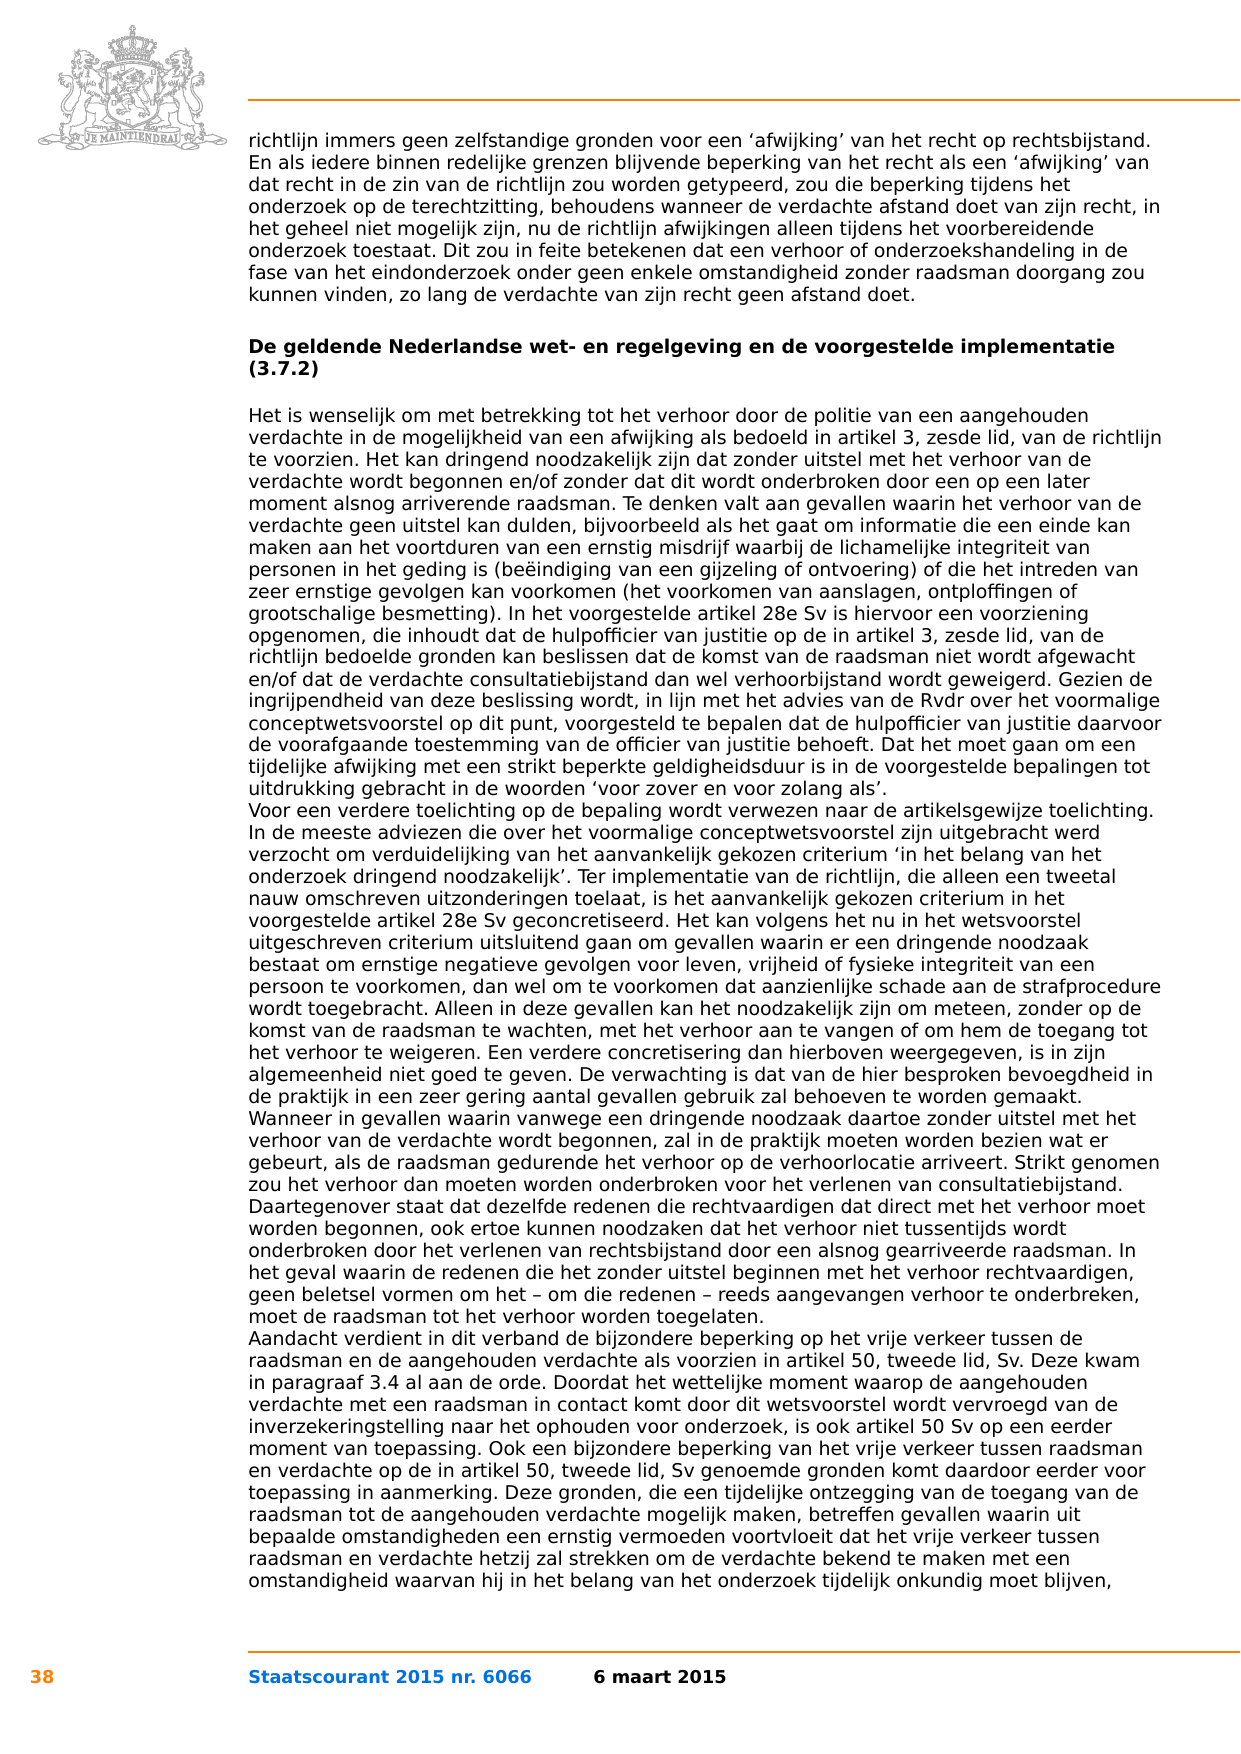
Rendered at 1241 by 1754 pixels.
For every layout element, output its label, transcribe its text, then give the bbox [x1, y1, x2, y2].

subtitle De geldende Nederlandse wet- en regelgeving en de voorgestelde implementatie (3.7.2) [248, 336, 1163, 380]
text richtlijn immers geen zelfstandige gronden voor een ‘afwijking’ van het recht op rechtsbijstand. En als iedere binnen redelijke grenzen blijvende beperking van het recht als een ‘afwijking’ van dat recht in de zin van de richtlijn zou worden getypeerd, zou die beperking tijdens het onderzoek op de terechtzitting, behoudens wanneer de verdachte afstand doet van zijn recht, in het geheel niet mogelijk zijn, nu de richtlijn afwijkingen alleen tijdens het voorbereidende onderzoek toestaat. Dit zou in feite betekenen dat een verhoor of onderzoekshandeling in de fase van het eindonderzoek onder geen enkele omstandigheid zonder raadsman doorgang zou kunnen vinden, zo lang de verdachte van zijn recht geen afstand doet. [248, 130, 1163, 306]
text Wanneer in gevallen waarin vanwege een dringende noodzaak daartoe zonder uitstel met het verhoor van de verdachte wordt begonnen, zal in de praktijk moeten worden bezien wat er gebeurt, als de raadsman gedurende het verhoor op de verhoorlocatie arriveert. Strikt genomen zou het verhoor dan moeten worden onderbroken voor het verlenen van consultatiebijstand. Daartegenover staat dat dezelfde redenen die rechtvaardigen dat direct met het verhoor moet worden begonnen, ook ertoe kunnen noodzaken dat het verhoor niet tussentijds wordt onderbroken door het verlenen van rechtsbijstand door een alsnog gearriveerde raadsman. In het geval waarin de redenen die het zonder uitstel beginnen met het verhoor rechtvaardigen, geen beletsel vormen om het – om die redenen – reeds aangevangen verhoor te onderbreken, moet de raadsman tot het verhoor worden toegelaten. [248, 1108, 1163, 1328]
picture [38, 25, 227, 150]
text Het is wenselijk om met betrekking tot het verhoor door de politie van een aangehouden verdachte in de mogelijkheid van een afwijking als bedoeld in artikel 3, zesde lid, van de richtlijn te voorzien. Het kan dringend noodzakelijk zijn dat zonder uitstel met het verhoor van de verdachte wordt begonnen en/of zonder dat dit wordt onderbroken door een op een later moment alsnog arriverende raadsman. Te denken valt aan gevallen waarin het verhoor van de verdachte geen uitstel kan dulden, bijvoorbeeld als het gaat om informatie die een einde kan maken aan het voortduren van een ernstig misdrijf waarbij de lichamelijke integriteit van personen in het geding is (beëindiging van een gijzeling of ontvoering) of die het intreden van zeer ernstige gevolgen kan voorkomen (het voorkomen van aanslagen, ontploffingen of grootschalige besmetting). In het voorgestelde artikel 28e Sv is hiervoor een voorziening opgenomen, die inhoudt dat de hulpofficier van justitie op de in artikel 3, zesde lid, van de richtlijn bedoelde gronden kan beslissen dat de komst van de raadsman niet wordt afgewacht en/of dat de verdachte consultatiebijstand dan wel verhoorbijstand wordt geweigerd. Gezien de ingrijpendheid van deze beslissing wordt, in lijn met het advies van de Rvdr over het voormalige conceptwetsvoorstel op dit punt, voorgesteld te bepalen dat de hulpofficier van justitie daarvoor de voorafgaande toestemming van de officier van justitie behoeft. Dat het moet gaan om een tijdelijke afwijking met een strikt beperkte geldigheidsduur is in de voorgestelde bepalingen tot uitdrukking gebracht in de woorden ‘voor zover en voor zolang als’. [248, 405, 1163, 800]
text In de meeste adviezen die over het voormalige conceptwetsvoorstel zijn uitgebracht werd verzocht om verduidelijking van het aanvankelijk gekozen criterium ‘in het belang van het onderzoek dringend noodzakelijk’. Ter implementatie van de richtlijn, die alleen een tweetal nauw omschreven uitzonderingen toelaat, is het aanvankelijk gekozen criterium in het voorgestelde artikel 28e Sv geconcretiseerd. Het kan volgens het nu in het wetsvoorstel uitgeschreven criterium uitsluitend gaan om gevallen waarin er een dringende noodzaak bestaat om ernstige negatieve gevolgen voor leven, vrijheid of fysieke integriteit van een persoon te voorkomen, dan wel om te voorkomen dat aanzienlijke schade aan de strafprocedure wordt toegebracht. Alleen in deze gevallen kan het noodzakelijk zijn om meteen, zonder op de komst van de raadsman te wachten, met het verhoor aan te vangen of om hem de toegang tot het verhoor te weigeren. Een verdere concretisering dan hierboven weergegeven, is in zijn algemeenheid niet goed te geven. De verwachting is dat van de hier besproken bevoegdheid in de praktijk in een zeer gering aantal gevallen gebruik zal behoeven te worden gemaakt. [248, 822, 1163, 1108]
text Voor een verdere toelichting op de bepaling wordt verwezen naar de artikelsgewijze toelichting. [248, 800, 1163, 822]
text Aandacht verdient in dit verband de bijzondere beperking op het vrije verkeer tussen de raadsman en de aangehouden verdachte als voorzien in artikel 50, tweede lid, Sv. Deze kwam in paragraaf 3.4 al aan de orde. Doordat het wettelijke moment waarop de aangehouden verdachte met een raadsman in contact komt door dit wetsvoorstel wordt vervroegd van de inverzekeringstelling naar het ophouden voor onderzoek, is ook artikel 50 Sv op een eerder moment van toepassing. Ook een bijzondere beperking van het vrije verkeer tussen raadsman en verdachte op de in artikel 50, tweede lid, Sv genoemde gronden komt daardoor eerder voor toepassing in aanmerking. Deze gronden, die een tijdelijke ontzegging van de toegang van de raadsman tot de aangehouden verdachte mogelijk maken, betreffen gevallen waarin uit bepaalde omstandigheden een ernstig vermoeden voortvloeit dat het vrije verkeer tussen raadsman en verdachte hetzij zal strekken om de verdachte bekend te maken met een omstandigheid waarvan hij in het belang van het onderzoek tijdelijk onkundig moet blijven, [248, 1328, 1163, 1592]
